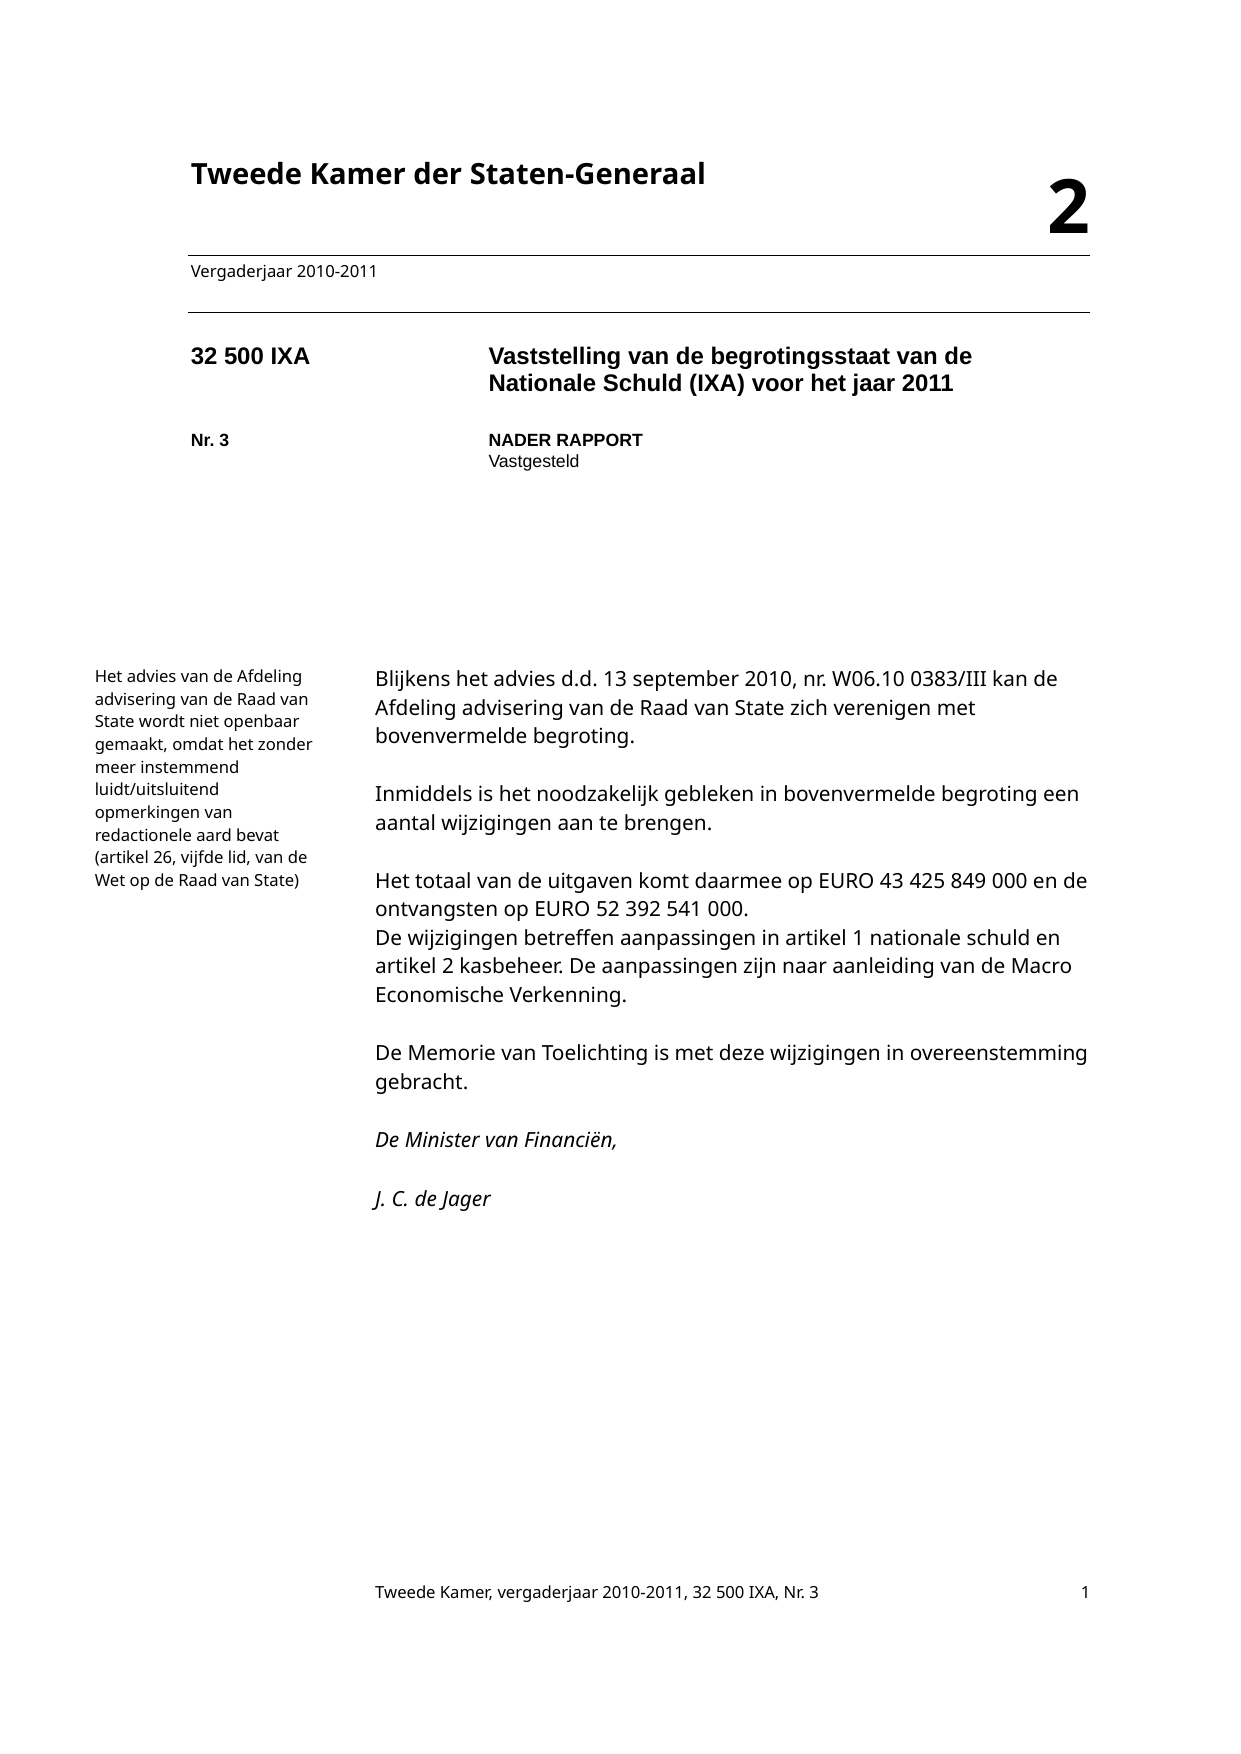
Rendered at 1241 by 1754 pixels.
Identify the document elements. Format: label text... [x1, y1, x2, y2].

text Inmiddels is het noodzakelijk gebleken in bovenvermelde begroting een aantal wijzigingen aan te brengen. [375, 779, 1090, 836]
table_cell Nr. 3 [188, 427, 485, 546]
table_cell NADER RAPPORT Vastgesteld [485, 427, 1090, 546]
text De wijzigingen betreffen aanpassingen in artikel 1 nationale schuld en artikel 2 kasbeheer. De aanpassingen zijn naar aanleiding van de Macro Economische Verkenning. [375, 923, 1090, 1008]
text Het advies van de Afdeling advisering van de Raad van State wordt niet openbaar gemaakt, omdat het zonder meer instemmend luidt/uitsluitend opmerkingen van redactionele aard bevat (artikel 26, vijfde lid, van de Wet op de Raad van State) [94, 664, 328, 892]
table_header Tweede Kamer der Staten-Generaal [188, 150, 909, 255]
text Blijkens het advies d.d. 13 september 2010, nr. W06.10 0383/III kan de Afdeling advisering van de Raad van State zich verenigen met bovenvermelde begroting. [375, 664, 1090, 750]
text De Memorie van Toelichting is met deze wijzigingen in overeenstemming gebracht. [375, 1038, 1090, 1095]
table_header 2 [910, 150, 1090, 255]
text Het totaal van de uitgaven komt daarmee op EURO 43 425 849 000 en de ontvangsten op EURO 52 392 541 000. [375, 866, 1090, 923]
table_cell Vergaderjaar 2010-2011 [188, 256, 485, 312]
text De Minister van Financiën, [375, 1125, 1090, 1154]
table_cell [485, 256, 1090, 312]
table_cell [485, 313, 1090, 339]
text J. C. de Jager [375, 1184, 1090, 1212]
table_cell Vaststelling van de begrotingsstaat van de Nationale Schuld (IXA) voor het jaar 2011 [485, 339, 1090, 427]
table_cell [188, 313, 485, 339]
table_cell 32 500 IXA [188, 339, 485, 427]
